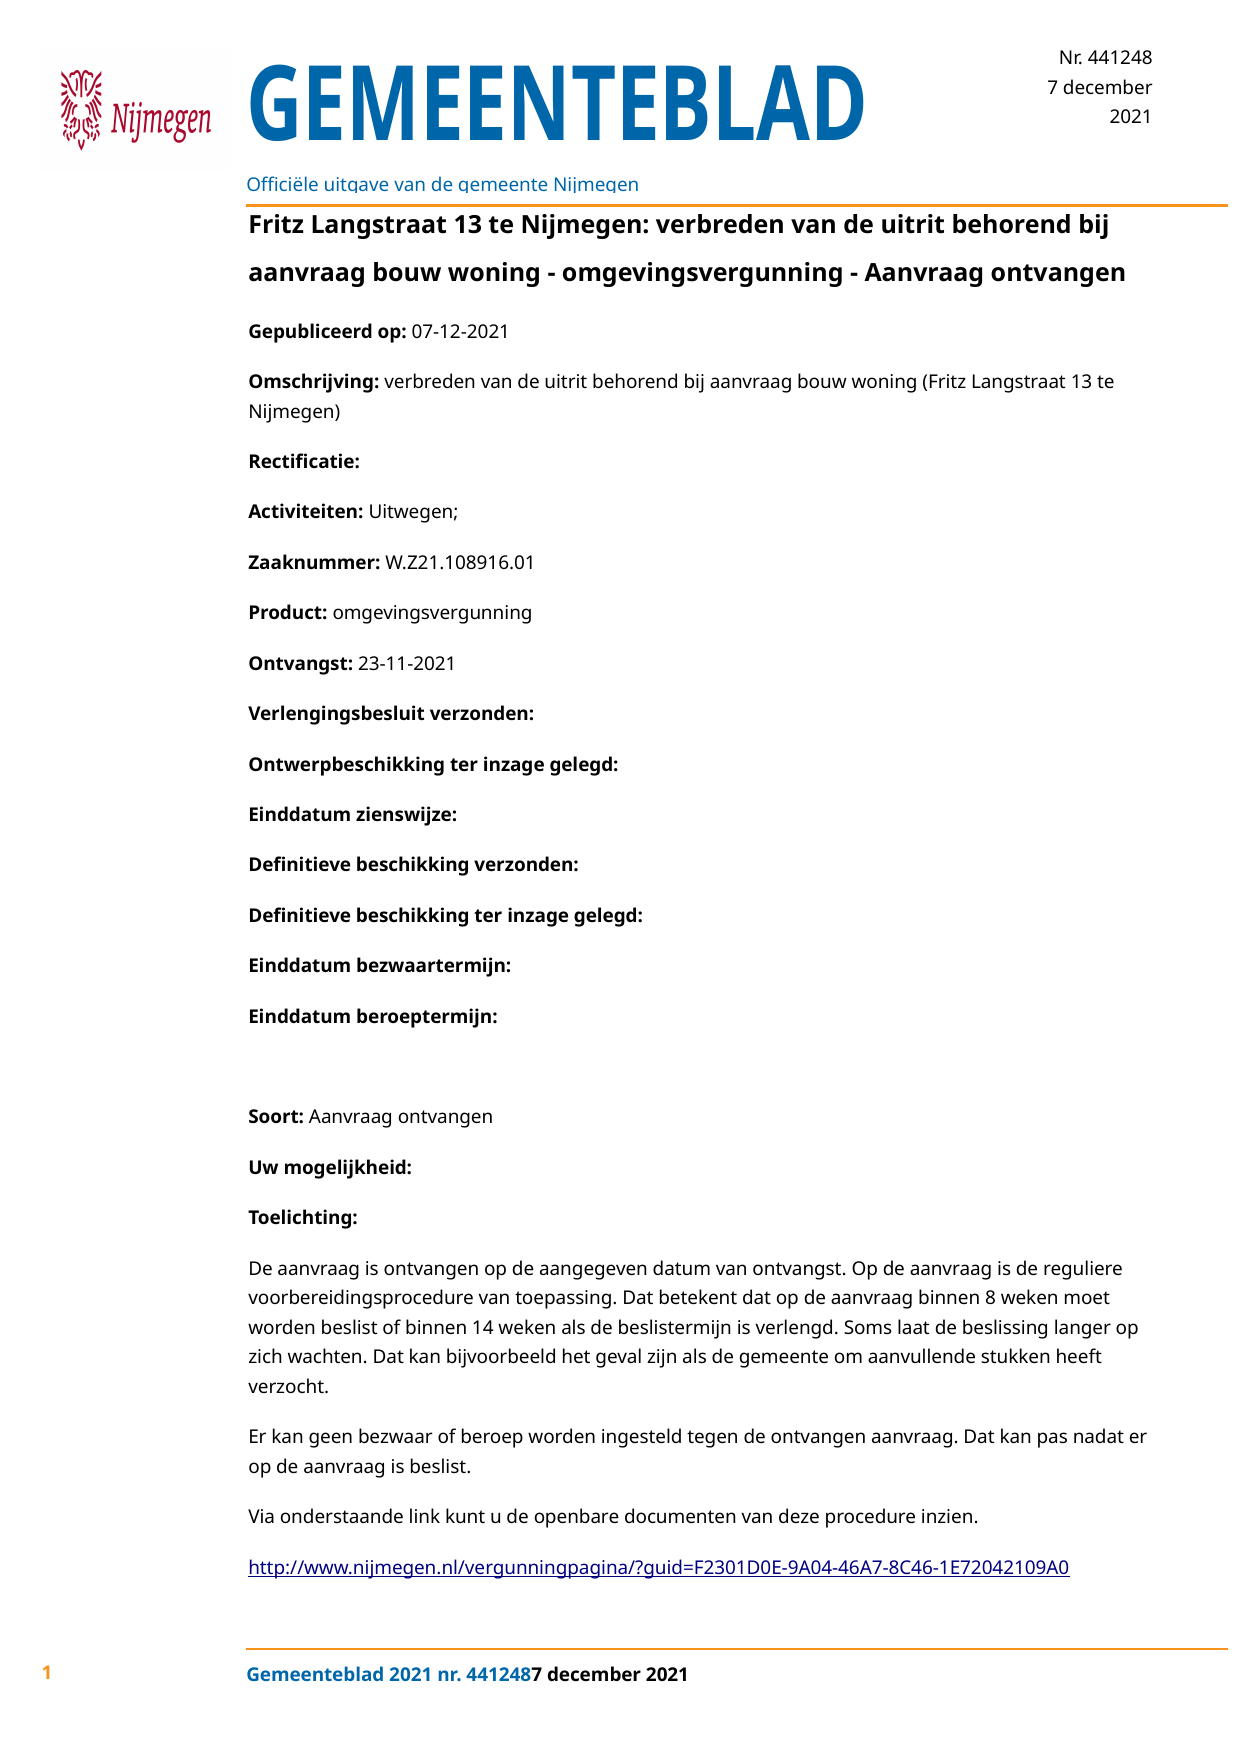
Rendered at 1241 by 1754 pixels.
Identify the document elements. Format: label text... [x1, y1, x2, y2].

text Ontwerpbeschikking ter inzage gelegd: [248, 751, 1152, 777]
text Einddatum bezwaartermijn: [248, 952, 1152, 978]
text De aanvraag is ontvangen op de aangegeven datum van ontvangst. Op de aanvraag is de reguliere voorbereidingsprocedure van toepassing. Dat betekent dat op de aanvraag binnen 8 weken moet worden beslist of binnen 14 weken als de beslistermijn is verlengd. Soms laat de beslissing langer op zich wachten. Dat kan bijvoorbeeld het geval zijn als de gemeente om aanvullende stukken heeft verzocht. [248, 1255, 1152, 1399]
text Soort: Aanvraag ontvangen [248, 1104, 1152, 1129]
text Product: omgevingsvergunning [248, 599, 1152, 625]
text Activiteiten: Uitwegen; [248, 499, 1152, 524]
text Toelichting: [248, 1204, 1152, 1230]
text Fritz Langstraat 13 te Nijmegen: verbreden van de uitrit behorend bij aanvraag bouw woning - omgevingsvergunning - Aanvraag ontvangen [248, 207, 1152, 288]
text Einddatum zienswijze: [248, 801, 1152, 827]
text Er kan geen bezwaar of beroep worden ingesteld tegen de ontvangen aanvraag. Dat kan pas nadat er op de aanvraag is beslist. [248, 1424, 1152, 1479]
text Via onderstaande link kunt u de openbare documenten van deze procedure inzien. [248, 1504, 1152, 1529]
text http://www.nijmegen.nl/vergunningpagina/?guid=F2301D0E-9A04-46A7-8C46-1E72042109A0 [248, 1554, 1152, 1580]
text Rectificatie: [248, 448, 1152, 474]
text Ontvangst: 23-11-2021 [248, 650, 1152, 676]
text Verlengingsbesluit verzonden: [248, 700, 1152, 726]
text Definitieve beschikking verzonden: [248, 852, 1152, 877]
text Zaaknummer: W.Z21.108916.01 [248, 549, 1152, 575]
text Uw mogelijkheid: [248, 1154, 1152, 1180]
text Definitieve beschikking ter inzage gelegd: [248, 902, 1152, 928]
text Gepubliceerd op: 07-12-2021 [248, 318, 1152, 344]
text Einddatum beroeptermijn: [248, 1003, 1152, 1029]
picture [41, 47, 231, 172]
text Omschrijving: verbreden van de uitrit behorend bij aanvraag bouw woning (Fritz Langstraat 13 te Nijmegen) [248, 368, 1152, 424]
